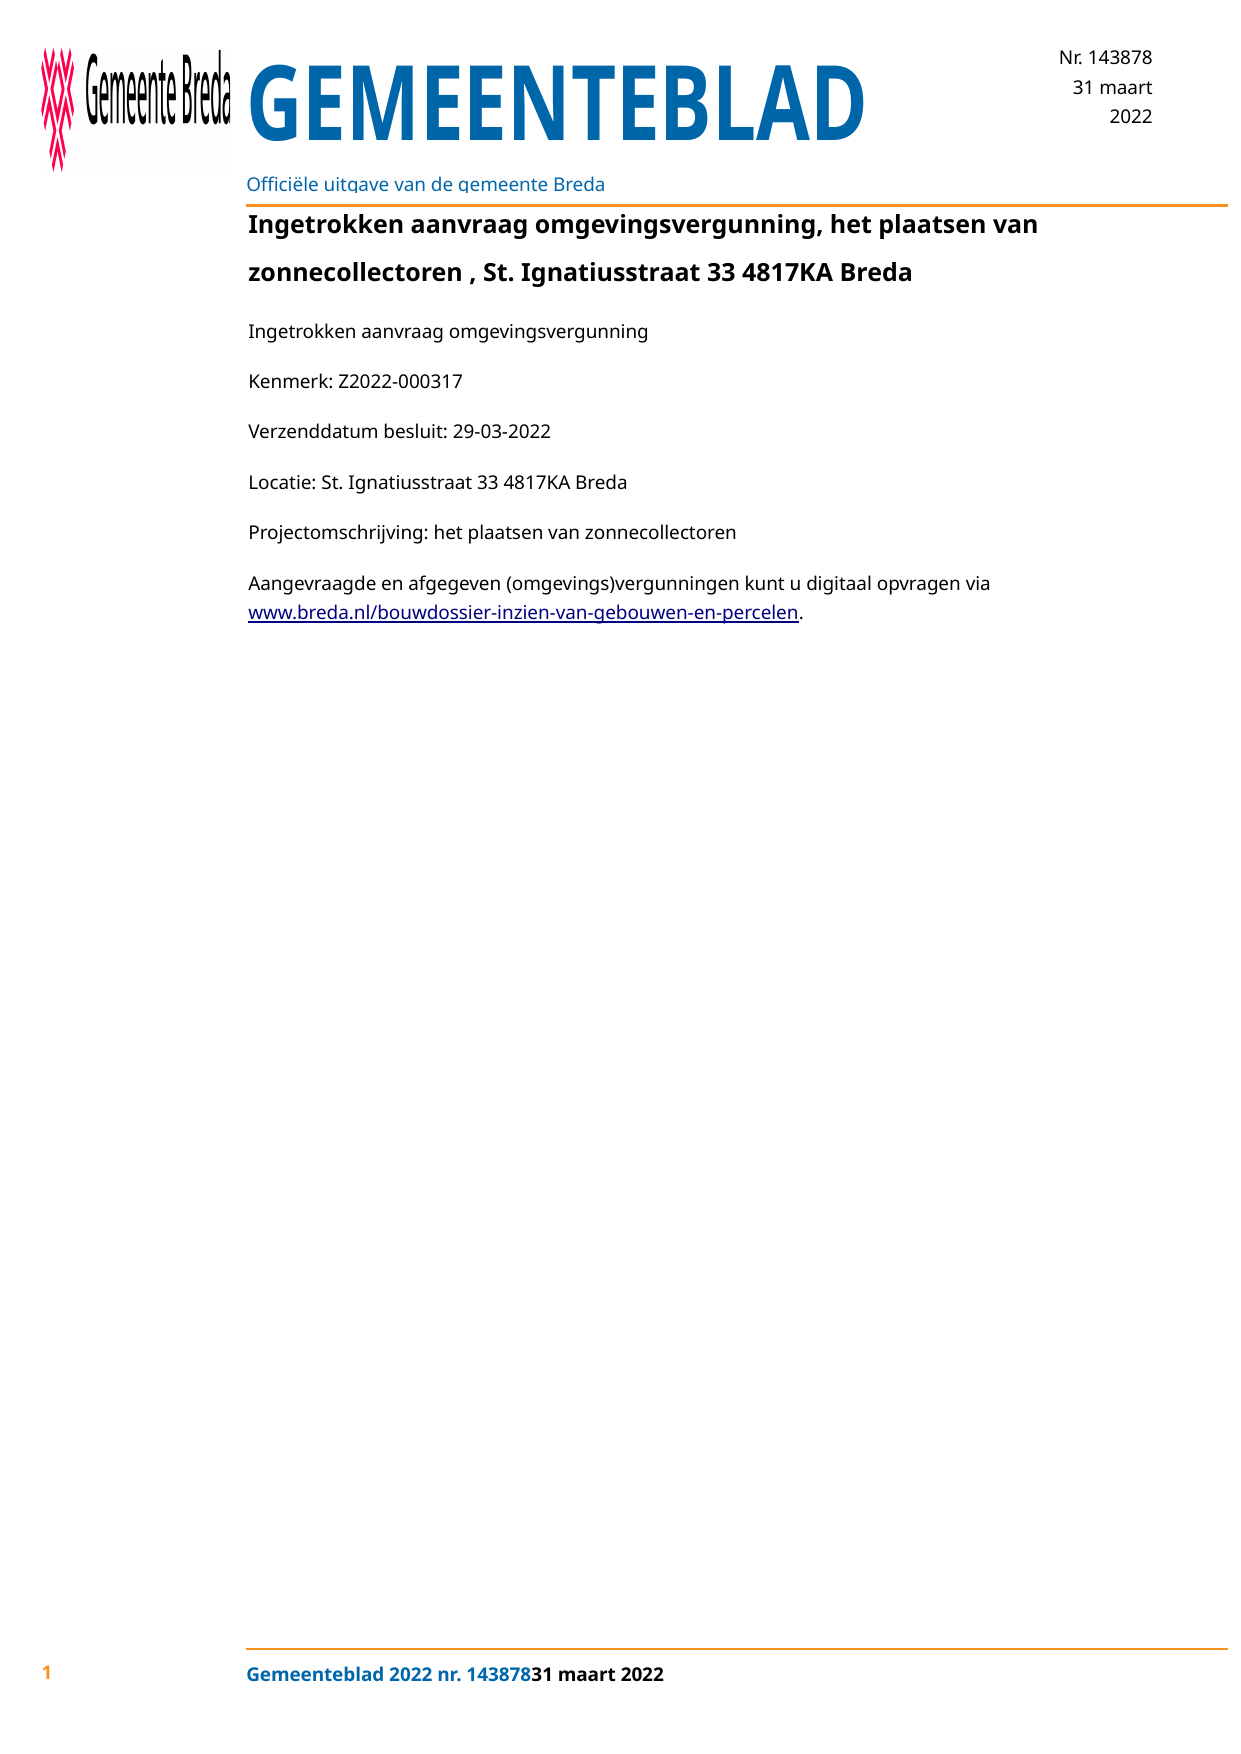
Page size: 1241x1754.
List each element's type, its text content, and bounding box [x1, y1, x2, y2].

text Aangevraagde en afgegeven (omgevings)vergunningen kunt u digitaal opvragen via www.breda.nl/bouwdossier-inzien-van-gebouwen-en-percelen. [248, 570, 1152, 625]
picture [41, 47, 231, 172]
text Projectomschrijving: het plaatsen van zonnecollectoren [248, 519, 1152, 545]
text Kenmerk: Z2022-000317 [248, 368, 1152, 394]
text Ingetrokken aanvraag omgevingsvergunning [248, 318, 1152, 344]
text Ingetrokken aanvraag omgevingsvergunning, het plaatsen van zonnecollectoren , St. Ignatiusstraat 33 4817KA Breda [248, 207, 1152, 288]
text Locatie: St. Ignatiusstraat 33 4817KA Breda [248, 469, 1152, 495]
text Verzenddatum besluit: 29-03-2022 [248, 419, 1152, 444]
